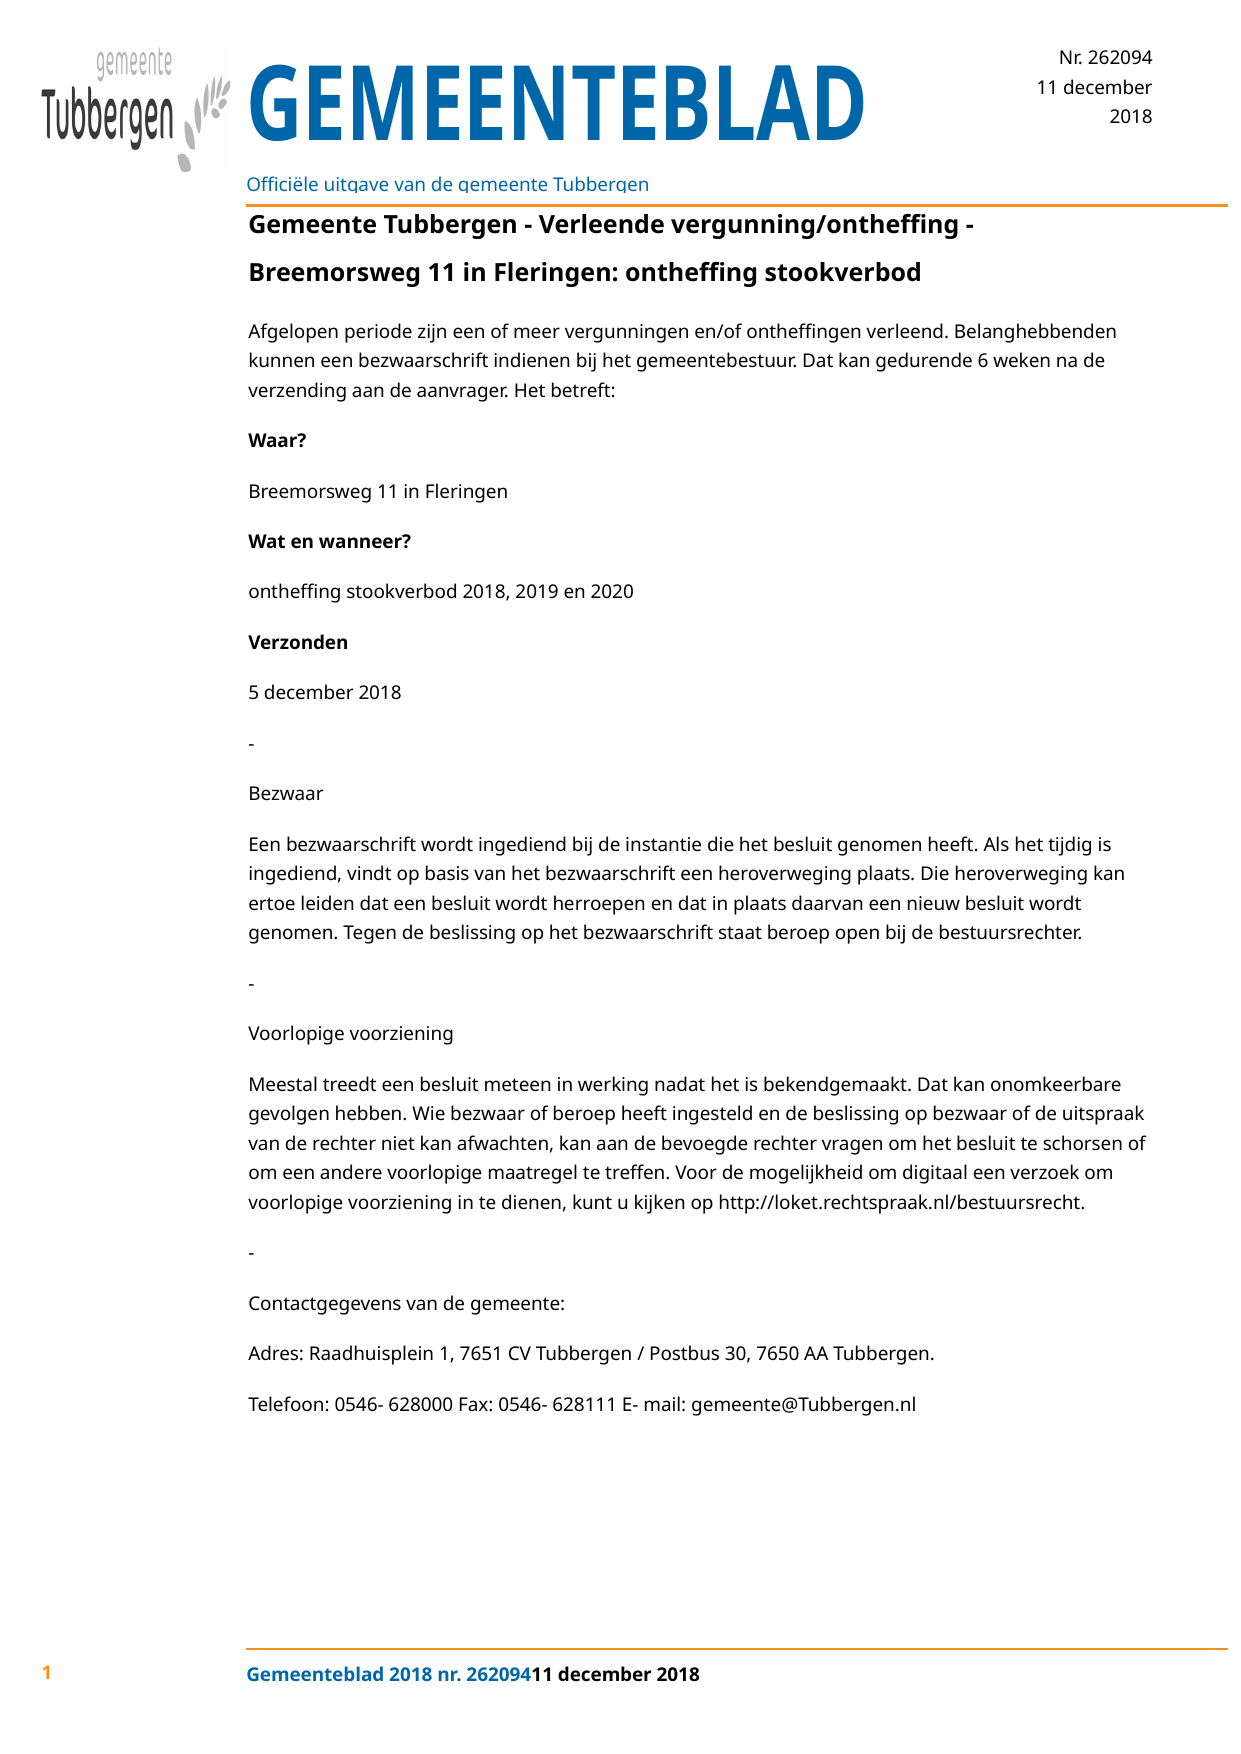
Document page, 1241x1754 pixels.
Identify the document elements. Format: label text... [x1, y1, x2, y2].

text Telefoon: 0546- 628000 Fax: 0546- 628111 E- mail: gemeente@Tubbergen.nl [248, 1391, 1152, 1417]
text Meestal treedt een besluit meteen in werking nadat het is bekendgemaakt. Dat kan onomkeerbare gevolgen hebben. Wie bezwaar of beroep heeft ingesteld en de beslissing op bezwaar of de uitspraak van de rechter niet kan afwachten, kan aan de bevoegde rechter vragen om het besluit te schorsen of om een andere voorlopige maatregel te treffen. Voor de mogelijkheid om digitaal een verzoek om voorlopige voorziening in te dienen, kunt u kijken op http://loket.rechtspraak.nl/bestuursrecht. [248, 1071, 1152, 1215]
text Wat en wanneer? [248, 528, 1152, 554]
text Gemeente Tubbergen - Verleende vergunning/ontheffing - Breemorsweg 11 in Fleringen: ontheffing stookverbod [248, 207, 1152, 288]
picture [41, 47, 231, 172]
text ontheffing stookverbod 2018, 2019 en 2020 [248, 579, 1152, 604]
text Verzonden [248, 629, 1152, 655]
text - [248, 730, 1152, 756]
text Afgelopen periode zijn een of meer vergunningen en/of ontheffingen verleend. Belanghebbenden kunnen een bezwaarschrift indienen bij het gemeentebestuur. Dat kan gedurende 6 weken na de verzending aan de aanvrager. Het betreft: [248, 318, 1152, 403]
text Bezwaar [248, 780, 1152, 806]
text Adres: Raadhuisplein 1, 7651 CV Tubbergen / Postbus 30, 7650 AA Tubbergen. [248, 1340, 1152, 1366]
text - [248, 1239, 1152, 1265]
text Breemorsweg 11 in Fleringen [248, 478, 1152, 504]
text 5 december 2018 [248, 679, 1152, 705]
text Voorlopige voorziening [248, 1020, 1152, 1046]
text Contactgegevens van de gemeente: [248, 1290, 1152, 1316]
text - [248, 970, 1152, 996]
text Een bezwaarschrift wordt ingediend bij de instantie die het besluit genomen heeft. Als het tijdig is ingediend, vindt op basis van het bezwaarschrift een heroverweging plaats. Die heroverweging kan ertoe leiden dat een besluit wordt herroepen en dat in plaats daarvan een nieuw besluit wordt genomen. Tegen de beslissing op het bezwaarschrift staat beroep open bij de bestuursrechter. [248, 831, 1152, 945]
text Waar? [248, 427, 1152, 453]
